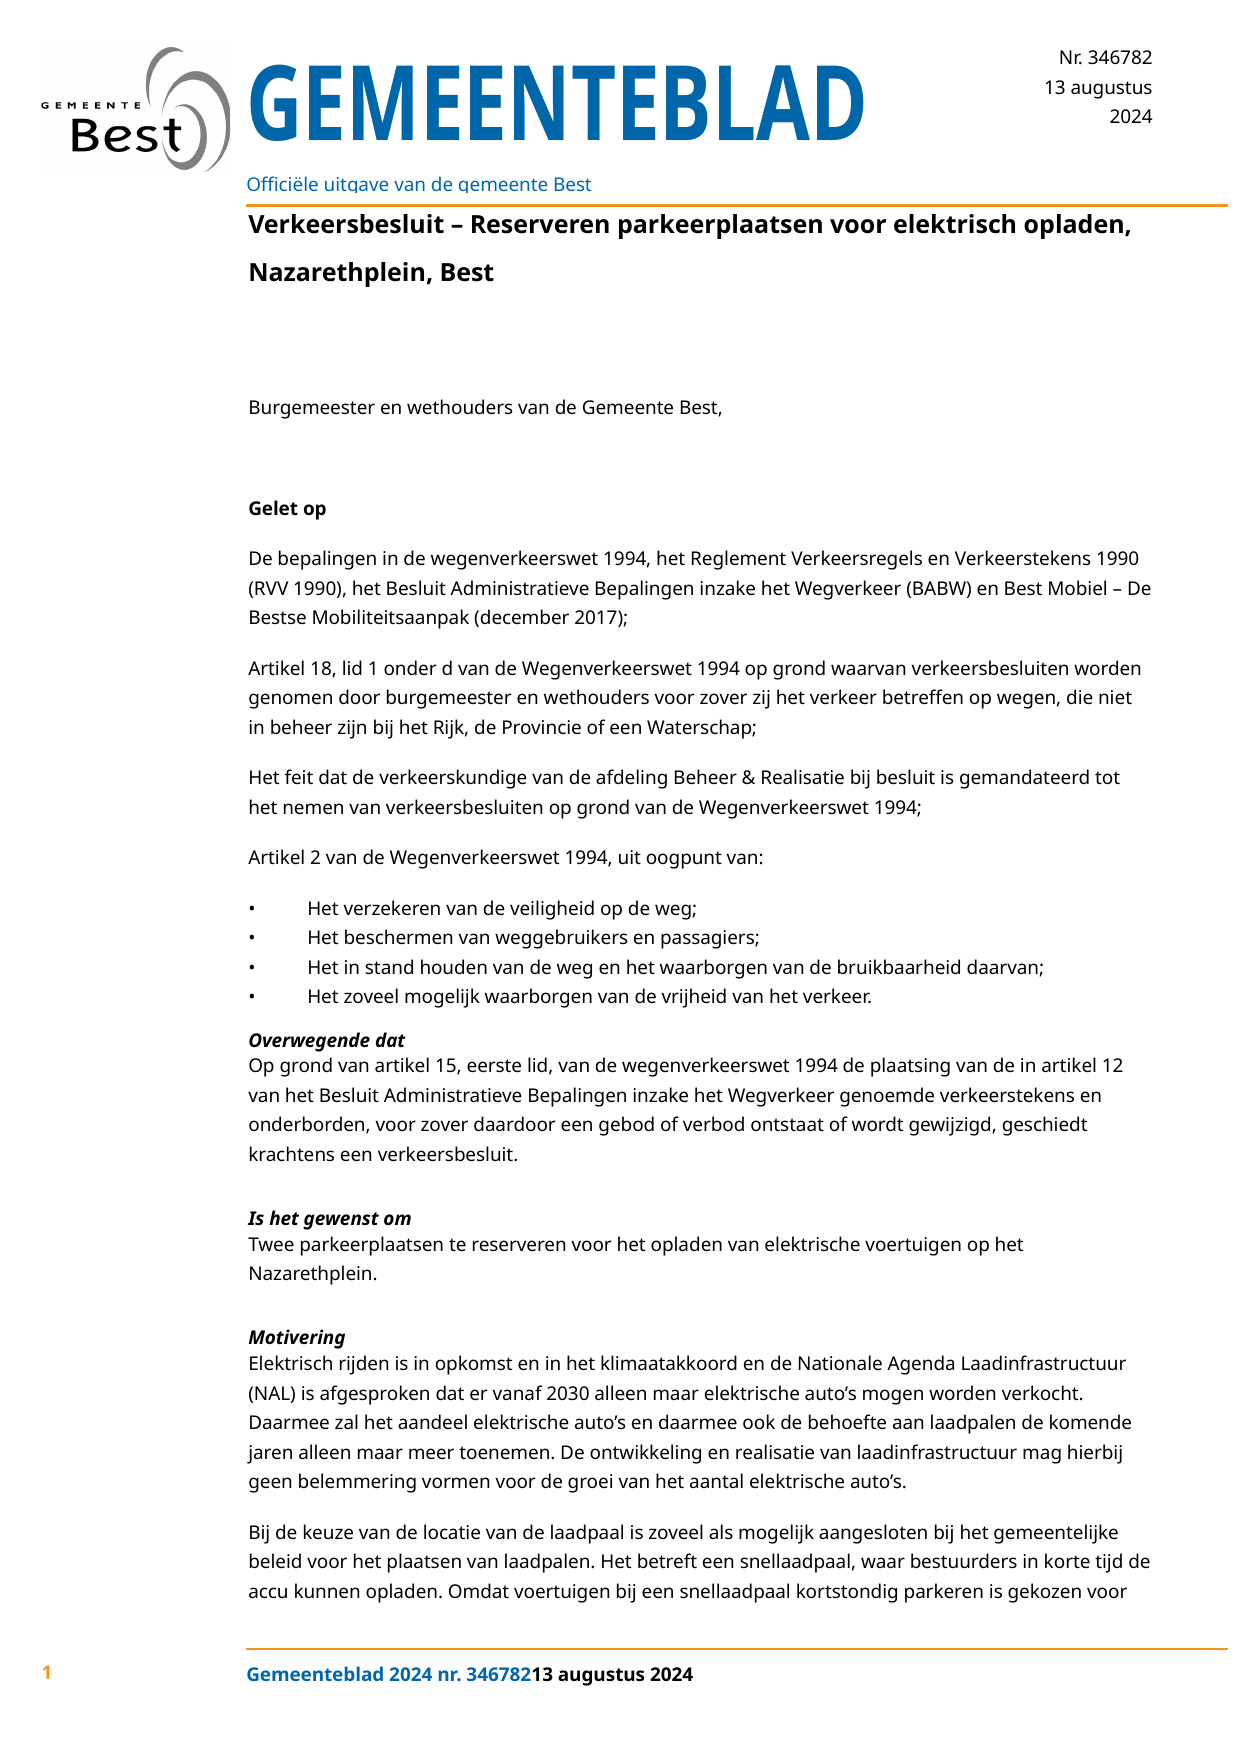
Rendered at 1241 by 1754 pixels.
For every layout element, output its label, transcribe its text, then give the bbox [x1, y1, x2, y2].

text De bepalingen in de wegenverkeerswet 1994, het Reglement Verkeersregels en Verkeerstekens 1990 (RVV 1990), het Besluit Administratieve Bepalingen inzake het Wegverkeer (BABW) en Best Mobiel – De Bestse Mobiliteitsaanpak (december 2017); [248, 545, 1152, 630]
text Overwegende dat [248, 1027, 1152, 1052]
text Artikel 18, lid 1 onder d van de Wegenverkeerswet 1994 op grond waarvan verkeersbesluiten worden genomen door burgemeester en wethouders voor zover zij het verkeer betreffen op wegen, die niet in beheer zijn bij het Rijk, de Provincie of een Waterschap; [248, 655, 1152, 740]
text Twee parkeerplaatsen te reserveren voor het opladen van elektrische voertuigen op het Nazarethplein. [248, 1231, 1152, 1286]
list Het beschermen van weggebruikers en passagiers; [248, 924, 1152, 950]
list Het verzekeren van de veiligheid op de weg; [248, 895, 1152, 921]
picture [41, 47, 231, 172]
text Bij de keuze van de locatie van de laadpaal is zoveel als mogelijk aangesloten bij het gemeentelijke beleid voor het plaatsen van laadpalen. Het betreft een snellaadpaal, waar bestuurders in korte tijd de accu kunnen opladen. Omdat voertuigen bij een snellaadpaal kortstondig parkeren is gekozen voor [248, 1519, 1152, 1604]
text Motivering [248, 1324, 1152, 1350]
text Elektrisch rijden is in opkomst en in het klimaatakkoord en de Nationale Agenda Laadinfrastructuur (NAL) is afgesproken dat er vanaf 2030 alleen maar elektrische auto’s mogen worden verkocht. Daarmee zal het aandeel elektrische auto’s en daarmee ook de behoefte aan laadpalen de komende jaren alleen maar meer toenemen. De ontwikkeling en realisatie van laadinfrastructuur mag hierbij geen belemmering vormen voor de groei van het aantal elektrische auto’s. [248, 1350, 1152, 1494]
text Artikel 2 van de Wegenverkeerswet 1994, uit oogpunt van: [248, 844, 1152, 870]
text Het feit dat de verkeerskundige van de afdeling Beheer & Realisatie bij besluit is gemandateerd tot het nemen van verkeersbesluiten op grond van de Wegenverkeerswet 1994; [248, 764, 1152, 820]
text Gelet op [248, 495, 1152, 521]
list Het in stand houden van de weg en het waarborgen van de bruikbaarheid daarvan; [248, 954, 1152, 980]
text Verkeersbesluit – Reserveren parkeerplaatsen voor elektrisch opladen, Nazarethplein, Best [248, 207, 1152, 288]
list Het zoveel mogelijk waarborgen van de vrijheid van het verkeer. [248, 984, 1152, 1009]
text Is het gewenst om [248, 1205, 1152, 1231]
text Op grond van artikel 15, eerste lid, van de wegenverkeerswet 1994 de plaatsing van de in artikel 12 van het Besluit Administratieve Bepalingen inzake het Wegverkeer genoemde verkeerstekens en onderborden, voor zover daardoor een gebod of verbod ontstaat of wordt gewijzigd, geschiedt krachtens een verkeersbesluit. [248, 1052, 1152, 1167]
text Burgemeester en wethouders van de Gemeente Best, [248, 394, 1152, 420]
